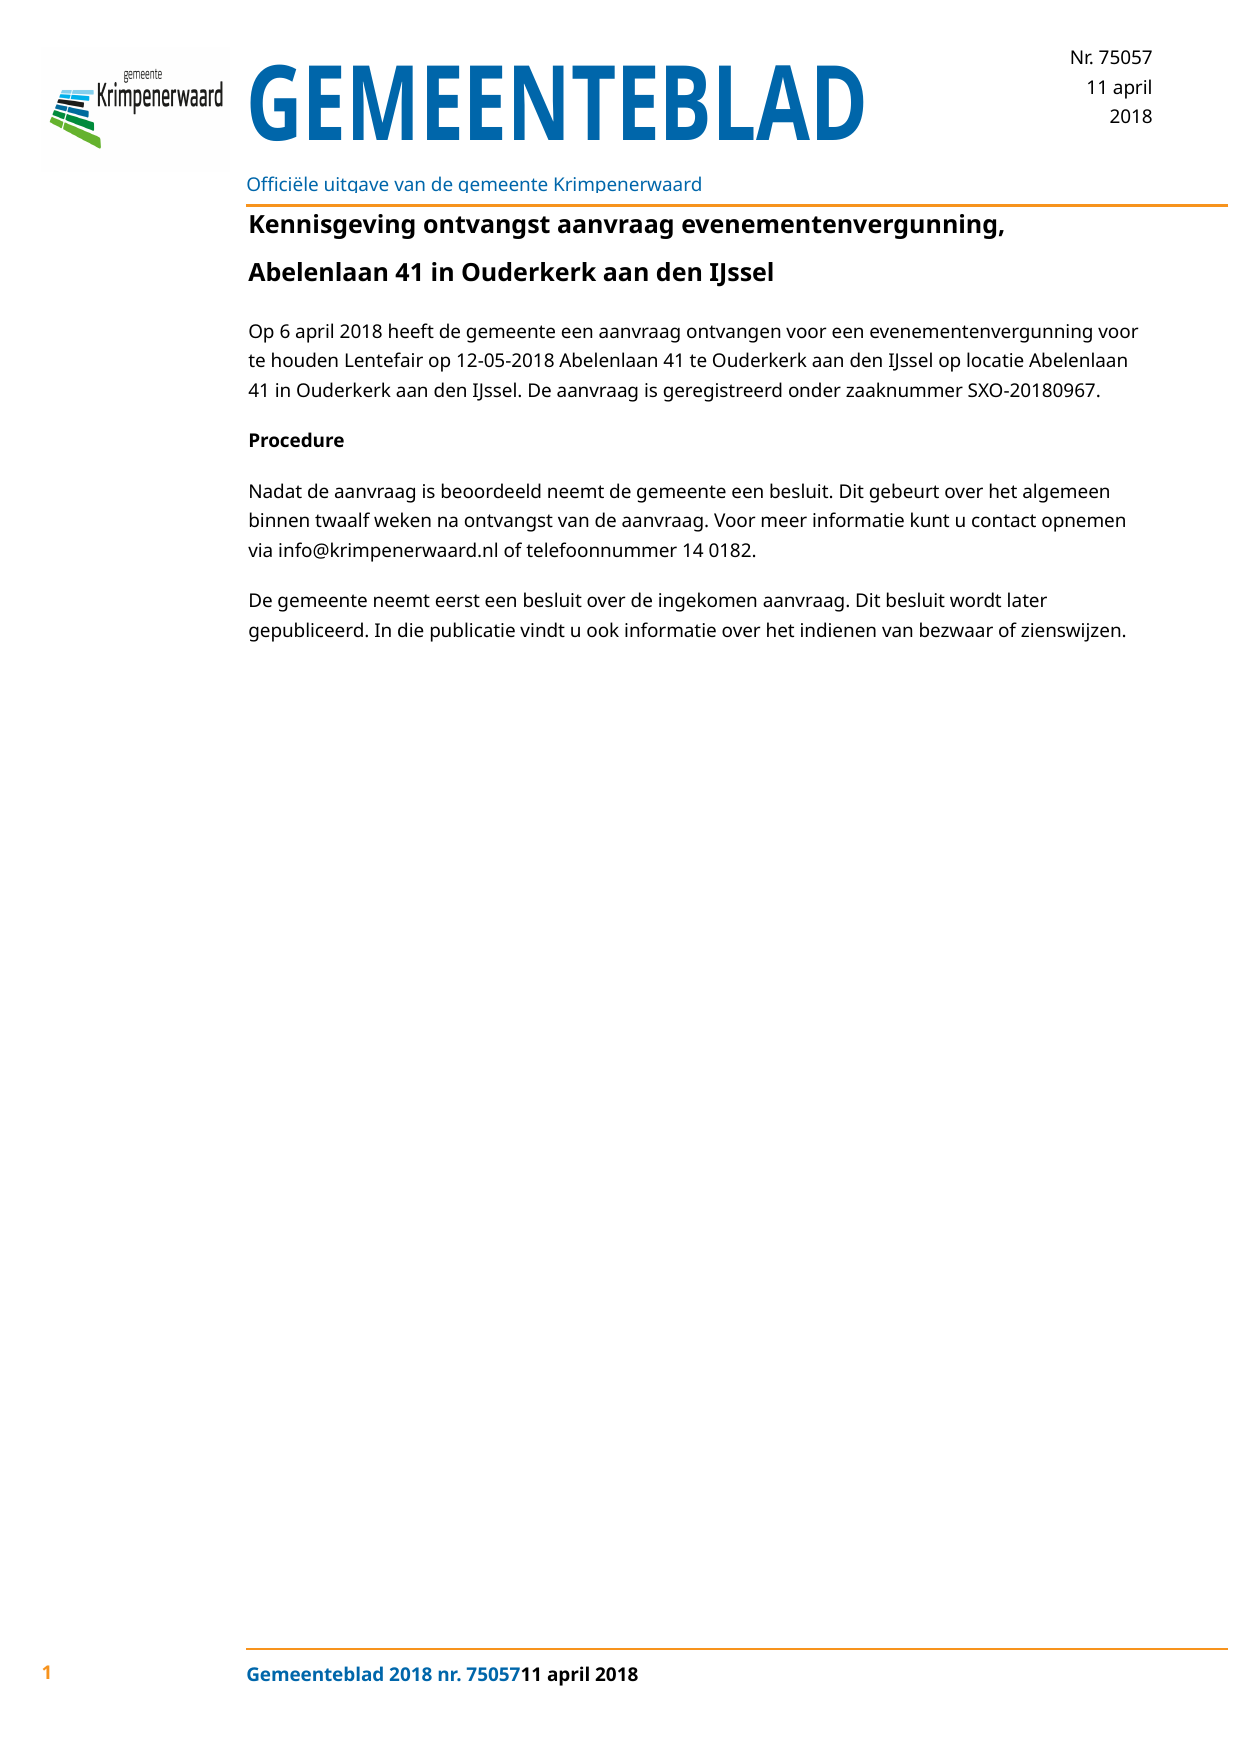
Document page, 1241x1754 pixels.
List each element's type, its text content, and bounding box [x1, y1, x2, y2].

text Nadat de aanvraag is beoordeeld neemt de gemeente een besluit. Dit gebeurt over het algemeen binnen twaalf weken na ontvangst van de aanvraag. Voor meer informatie kunt u contact opnemen via info@krimpenerwaard.nl of telefoonnummer 14 0182. [248, 478, 1152, 563]
text Kennisgeving ontvangst aanvraag evenementenvergunning, Abelenlaan 41 in Ouderkerk aan den IJssel [248, 207, 1152, 288]
picture [41, 47, 231, 172]
text Procedure [248, 427, 1152, 453]
text Op 6 april 2018 heeft de gemeente een aanvraag ontvangen voor een evenementenvergunning voor te houden Lentefair op 12-05-2018 Abelenlaan 41 te Ouderkerk aan den IJssel op locatie Abelenlaan 41 in Ouderkerk aan den IJssel. De aanvraag is geregistreerd onder zaaknummer SXO-20180967. [248, 318, 1152, 403]
text De gemeente neemt eerst een besluit over de ingekomen aanvraag. Dit besluit wordt later gepubliceerd. In die publicatie vindt u ook informatie over het indienen van bezwaar of zienswijzen. [248, 587, 1152, 643]
